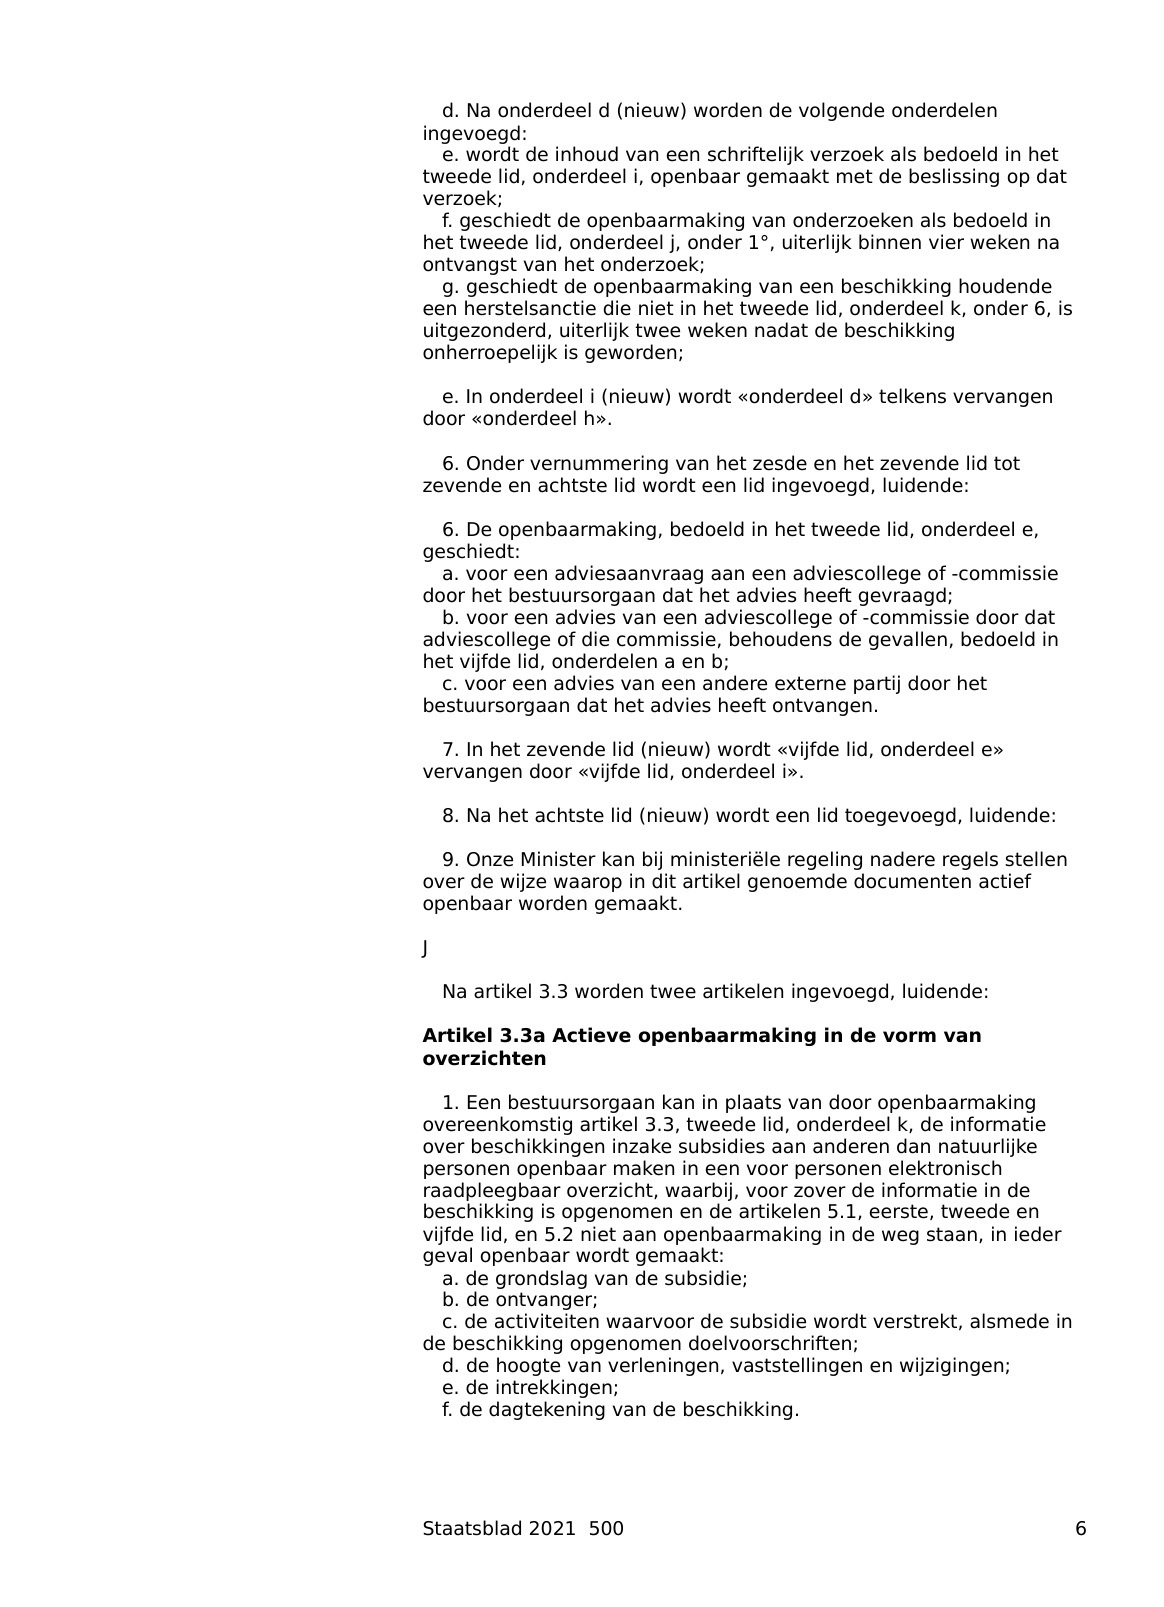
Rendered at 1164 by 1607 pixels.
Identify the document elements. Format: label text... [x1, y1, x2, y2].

text 9. Onze Minister kan bij ministeriële regeling nadere regels stellen over de wijze waarop in dit artikel genoemde documenten actief openbaar worden gemaakt. [422, 849, 1087, 915]
text e. wordt de inhoud van een schriftelijk verzoek als bedoeld in het tweede lid, onderdeel i, openbaar gemaakt met de beslissing op dat verzoek; [422, 144, 1087, 210]
text a. voor een adviesaanvraag aan een adviescollege of -commissie door het bestuursorgaan dat het advies heeft gevraagd; [422, 563, 1087, 607]
text b. voor een advies van een adviescollege of -commissie door dat adviescollege of die commissie, behoudens de gevallen, bedoeld in het vijfde lid, onderdelen a en b; [422, 607, 1087, 672]
text b. de ontvanger; [422, 1289, 1087, 1311]
text c. voor een advies van een andere externe partij door het bestuursorgaan dat het advies heeft ontvangen. [422, 672, 1087, 716]
text e. In onderdeel i (nieuw) wordt «onderdeel d» telkens vervangen door «onderdeel h». [422, 386, 1087, 430]
text f. geschiedt de openbaarmaking van onderzoeken als bedoeld in het tweede lid, onderdeel j, onder 1°, uiterlijk binnen vier weken na ontvangst van het onderzoek; [422, 210, 1087, 276]
text J [422, 937, 1087, 959]
text e. de intrekkingen; [422, 1377, 1087, 1399]
text 8. Na het achtste lid (nieuw) wordt een lid toegevoegd, luidende: [422, 805, 1087, 827]
text c. de activiteiten waarvoor de subsidie wordt verstrekt, alsmede in de beschikking opgenomen doelvoorschriften; [422, 1311, 1087, 1355]
text g. geschiedt de openbaarmaking van een beschikking houdende een herstelsanctie die niet in het tweede lid, onderdeel k, onder 6, is uitgezonderd, uiterlijk twee weken nadat de beschikking onherroepelijk is geworden; [422, 276, 1087, 364]
subtitle Artikel 3.3a Actieve openbaarmaking in de vorm van overzichten [422, 1025, 1087, 1069]
text d. de hoogte van verleningen, vaststellingen en wijzigingen; [422, 1355, 1087, 1377]
text f. de dagtekening van de beschikking. [422, 1399, 1087, 1421]
text 6. De openbaarmaking, bedoeld in het tweede lid, onderdeel e, geschiedt: [422, 519, 1087, 563]
text 1. Een bestuursorgaan kan in plaats van door openbaarmaking overeenkomstig artikel 3.3, tweede lid, onderdeel k, de informatie over beschikkingen inzake subsidies aan anderen dan natuurlijke personen openbaar maken in een voor personen elektronisch raadpleegbaar overzicht, waarbij, voor zover de informatie in de beschikking is opgenomen en de artikelen 5.1, eerste, tweede en vijfde lid, en 5.2 niet aan openbaarmaking in de weg staan, in ieder geval openbaar wordt gemaakt: [422, 1092, 1087, 1267]
text 6. Onder vernummering van het zesde en het zevende lid tot zevende en achtste lid wordt een lid ingevoegd, luidende: [422, 452, 1087, 496]
text Na artikel 3.3 worden twee artikelen ingevoegd, luidende: [422, 981, 1087, 1003]
text d. Na onderdeel d (nieuw) worden de volgende onderdelen ingevoegd: [422, 100, 1087, 144]
text 7. In het zevende lid (nieuw) wordt «vijfde lid, onderdeel e» vervangen door «vijfde lid, onderdeel i». [422, 739, 1087, 783]
text a. de grondslag van de subsidie; [422, 1267, 1087, 1289]
